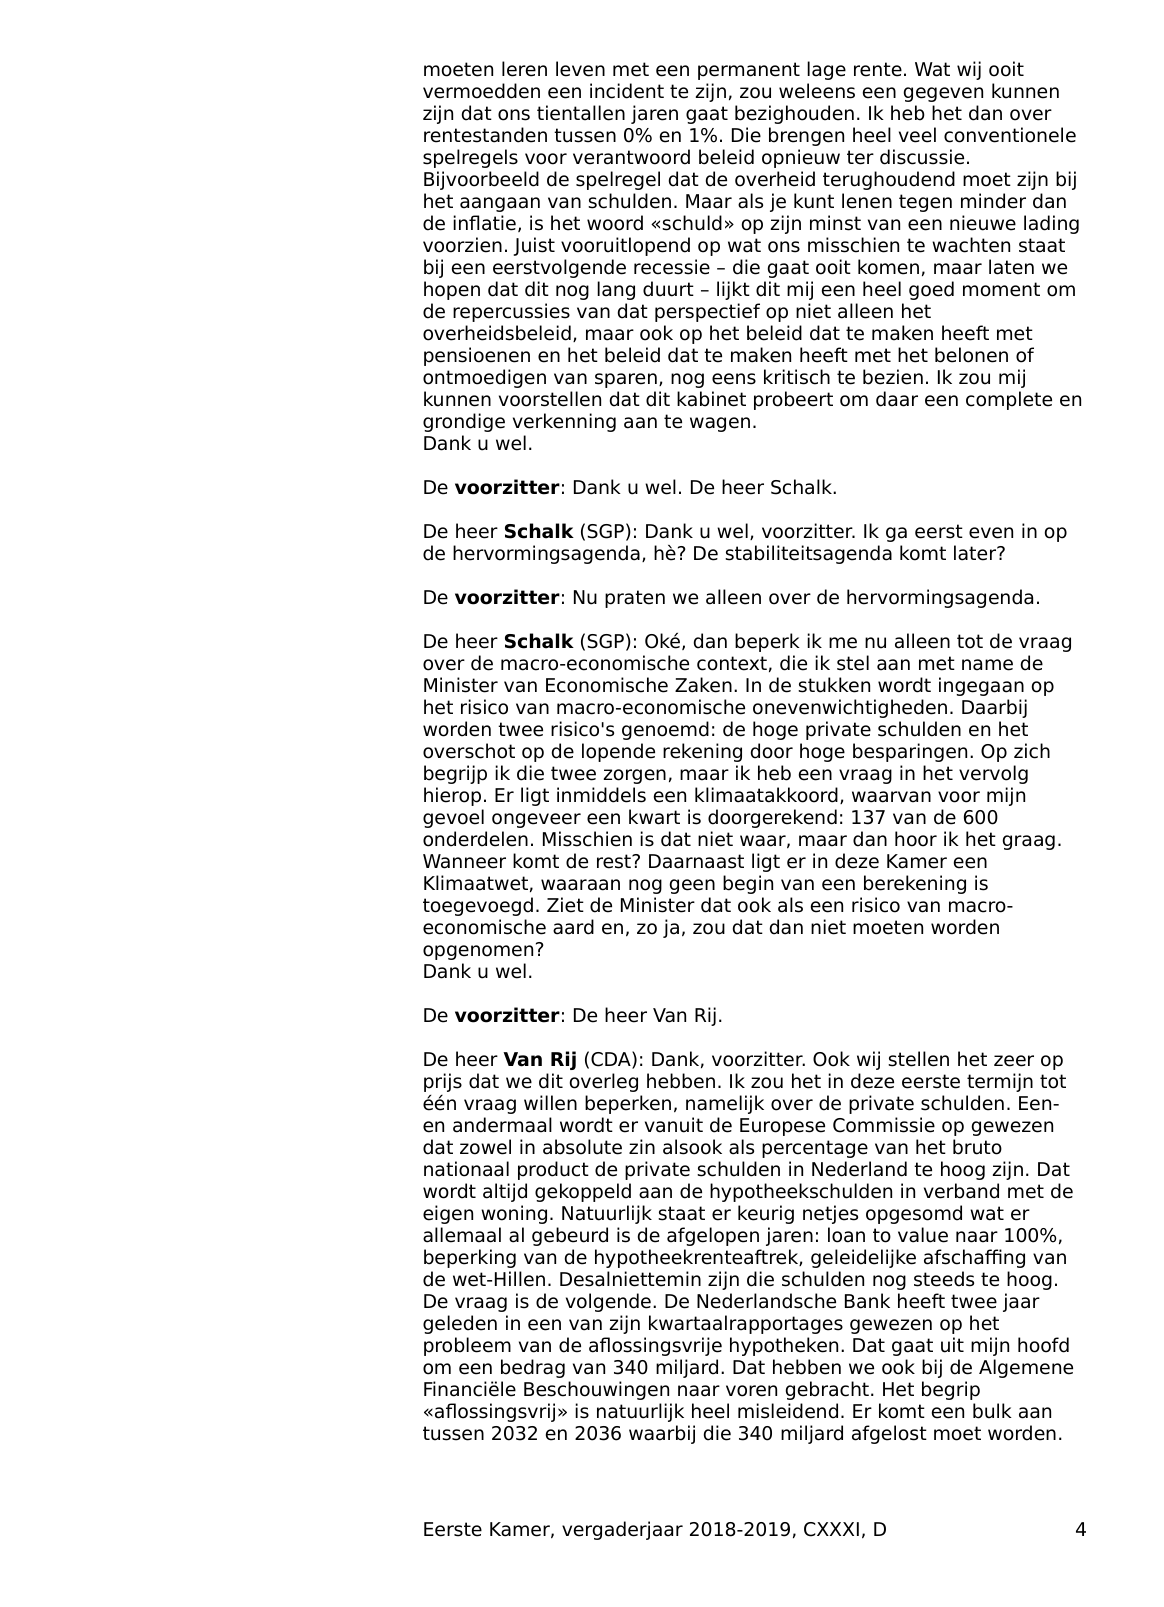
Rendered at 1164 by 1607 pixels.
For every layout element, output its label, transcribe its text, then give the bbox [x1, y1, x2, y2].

text De voorzitter: Dank u wel. De heer Schalk. [422, 477, 1087, 499]
text De heer Schalk (SGP): Dank u wel, voorzitter. Ik ga eerst even in op de hervormingsagenda, hè? De stabiliteitsagenda komt later? [422, 521, 1087, 565]
text Dank u wel. [422, 433, 1087, 455]
text De heer Van Rij (CDA): Dank, voorzitter. Ook wij stellen het zeer op prijs dat we dit overleg hebben. Ik zou het in deze eerste termijn tot één vraag willen beperken, namelijk over de private schulden. Een- en andermaal wordt er vanuit de Europese Commissie op gewezen dat zowel in absolute zin alsook als percentage van het bruto nationaal product de private schulden in Nederland te hoog zijn. Dat wordt altijd gekoppeld aan de hypotheekschulden in verband met de eigen woning. Natuurlijk staat er keurig netjes opgesomd wat er allemaal al gebeurd is de afgelopen jaren: loan to value naar 100%, beperking van de hypotheekrenteaftrek, geleidelijke afschaffing van de wet-Hillen. Desalniettemin zijn die schulden nog steeds te hoog. De vraag is de volgende. De Nederlandsche Bank heeft twee jaar geleden in een van zijn kwartaalrapportages gewezen op het probleem van de aflossingsvrije hypotheken. Dat gaat uit mijn hoofd om een bedrag van 340 miljard. Dat hebben we ook bij de Algemene Financiële Beschouwingen naar voren gebracht. Het begrip «aflossingsvrij» is natuurlijk heel misleidend. Er komt een bulk aan tussen 2032 en 2036 waarbij die 340 miljard afgelost moet worden. [422, 1049, 1087, 1445]
text De voorzitter: Nu praten we alleen over de hervormingsagenda. [422, 587, 1087, 609]
text De voorzitter: De heer Van Rij. [422, 1005, 1087, 1027]
text De heer Schalk (SGP): Oké, dan beperk ik me nu alleen tot de vraag over de macro-economische context, die ik stel aan met name de Minister van Economische Zaken. In de stukken wordt ingegaan op het risico van macro-economische onevenwichtigheden. Daarbij worden twee risico's genoemd: de hoge private schulden en het overschot op de lopende rekening door hoge besparingen. Op zich begrijp ik die twee zorgen, maar ik heb een vraag in het vervolg hierop. Er ligt inmiddels een klimaatakkoord, waarvan voor mijn gevoel ongeveer een kwart is doorgerekend: 137 van de 600 onderdelen. Misschien is dat niet waar, maar dan hoor ik het graag. Wanneer komt de rest? Daarnaast ligt er in deze Kamer een Klimaatwet, waaraan nog geen begin van een berekening is toegevoegd. Ziet de Minister dat ook als een risico van macro-economische aard en, zo ja, zou dat dan niet moeten worden opgenomen? [422, 631, 1087, 961]
text moeten leren leven met een permanent lage rente. Wat wij ooit vermoedden een incident te zijn, zou weleens een gegeven kunnen zijn dat ons tientallen jaren gaat bezighouden. Ik heb het dan over rentestanden tussen 0% en 1%. Die brengen heel veel conventionele spelregels voor verantwoord beleid opnieuw ter discussie. Bijvoorbeeld de spelregel dat de overheid terughoudend moet zijn bij het aangaan van schulden. Maar als je kunt lenen tegen minder dan de inflatie, is het woord «schuld» op zijn minst van een nieuwe lading voorzien. Juist vooruitlopend op wat ons misschien te wachten staat bij een eerstvolgende recessie – die gaat ooit komen, maar laten we hopen dat dit nog lang duurt – lijkt dit mij een heel goed moment om de repercussies van dat perspectief op niet alleen het overheidsbeleid, maar ook op het beleid dat te maken heeft met pensioenen en het beleid dat te maken heeft met het belonen of ontmoedigen van sparen, nog eens kritisch te bezien. Ik zou mij kunnen voorstellen dat dit kabinet probeert om daar een complete en grondige verkenning aan te wagen. [422, 59, 1087, 433]
text Dank u wel. [422, 961, 1087, 983]
